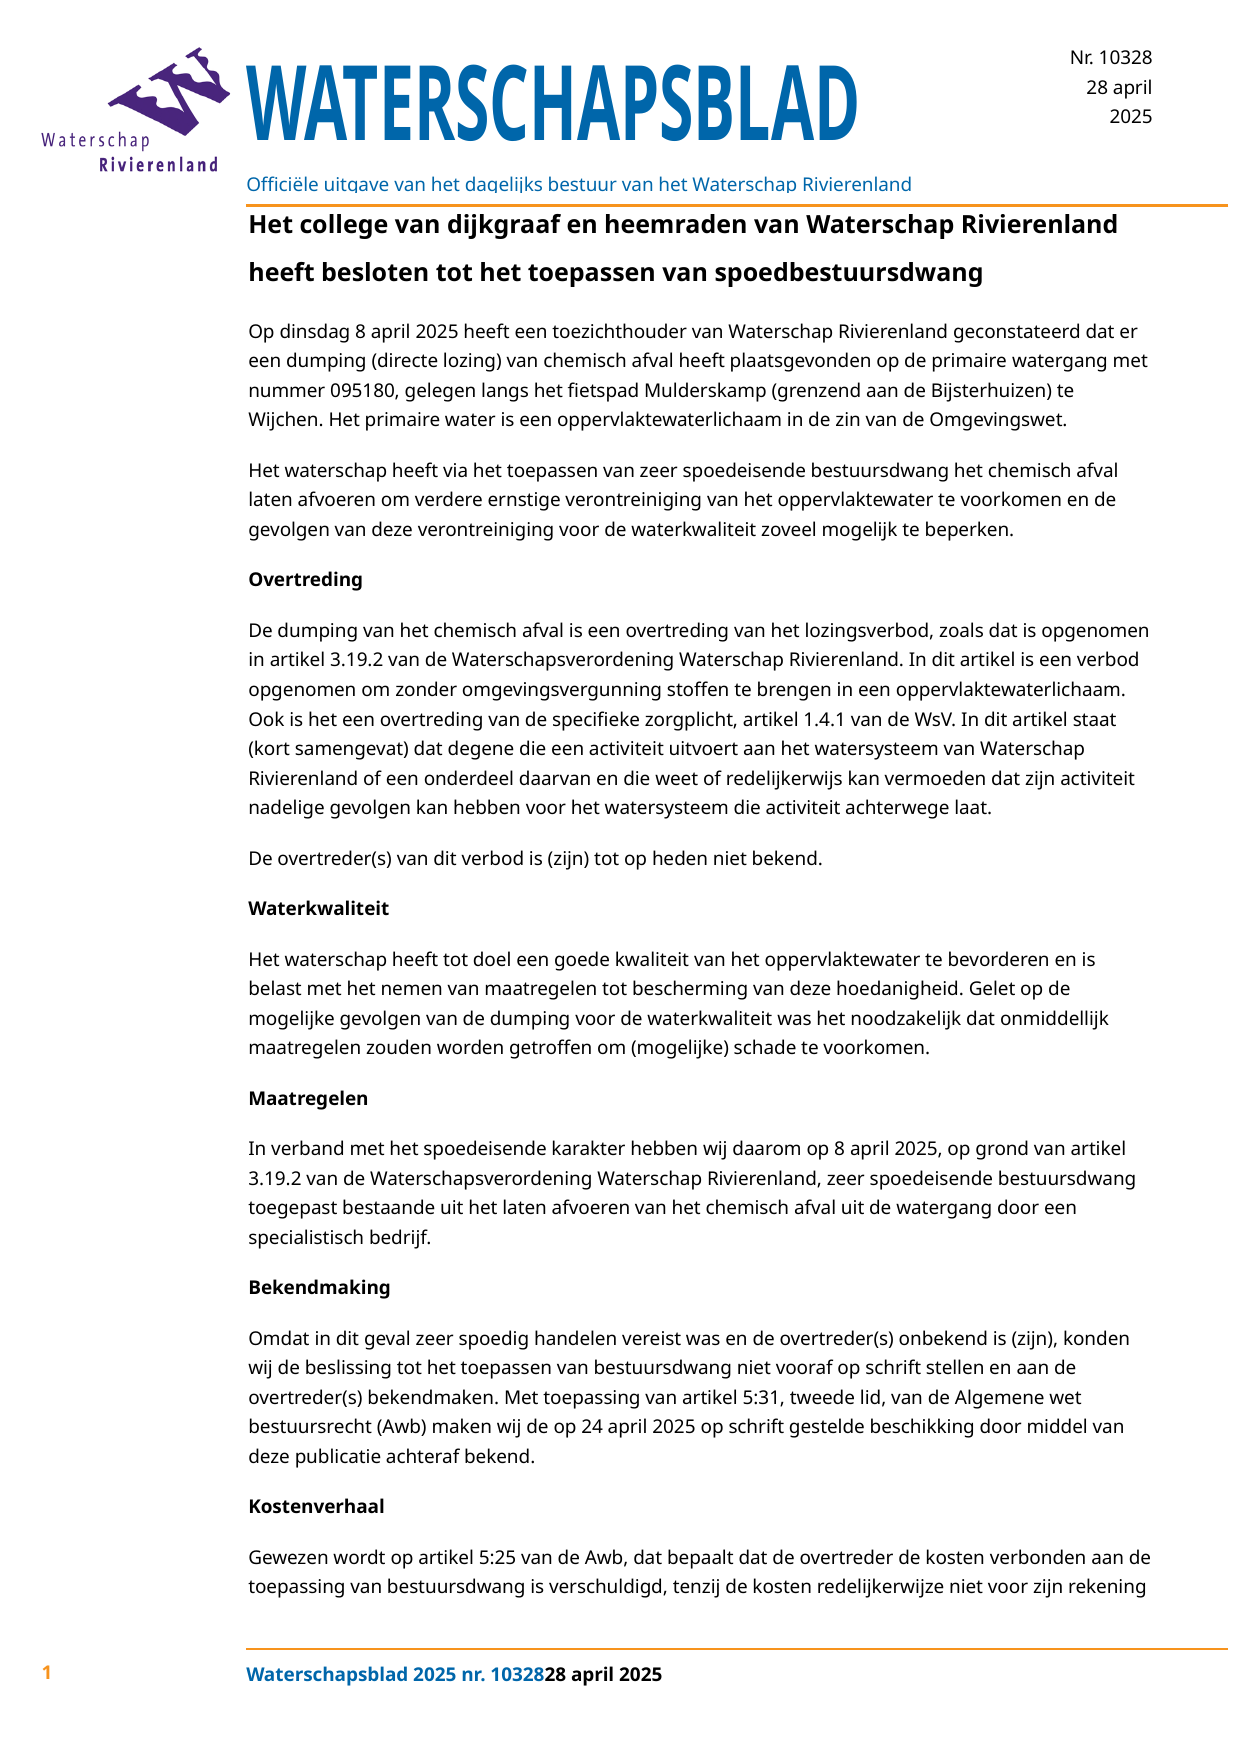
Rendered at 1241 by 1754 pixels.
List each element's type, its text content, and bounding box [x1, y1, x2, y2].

text De overtreder(s) van dit verbod is (zijn) tot op heden niet bekend. [248, 845, 1152, 871]
text Maatregelen [248, 1085, 1152, 1111]
picture [41, 47, 231, 172]
text In verband met het spoedeisende karakter hebben wij daarom op 8 april 2025, op grond van artikel 3.19.2 van de Waterschapsverordening Waterschap Rivierenland, zeer spoedeisende bestuursdwang toegepast bestaande uit het laten afvoeren van het chemisch afval uit de watergang door een specialistisch bedrijf. [248, 1135, 1152, 1250]
text Het waterschap heeft via het toepassen van zeer spoedeisende bestuursdwang het chemisch afval laten afvoeren om verdere ernstige verontreiniging van het oppervlaktewater te voorkomen en de gevolgen van deze verontreiniging voor de waterkwaliteit zoveel mogelijk te beperken. [248, 457, 1152, 542]
text Bekendmaking [248, 1274, 1152, 1300]
text Gewezen wordt op artikel 5:25 van de Awb, dat bepaalt dat de overtreder de kosten verbonden aan de toepassing van bestuursdwang is verschuldigd, tenzij de kosten redelijkerwijze niet voor zijn rekening [248, 1544, 1152, 1599]
text Omdat in dit geval zeer spoedig handelen vereist was en de overtreder(s) onbekend is (zijn), konden wij de beslissing tot het toepassen van bestuursdwang niet vooraf op schrift stellen en aan de overtreder(s) bekendmaken. Met toepassing van artikel 5:31, tweede lid, van de Algemene wet bestuursrecht (Awb) maken wij de op 24 april 2025 op schrift gestelde beschikking door middel van deze publicatie achteraf bekend. [248, 1325, 1152, 1469]
text Waterkwaliteit [248, 895, 1152, 921]
text Op dinsdag 8 april 2025 heeft een toezichthouder van Waterschap Rivierenland geconstateerd dat er een dumping (directe lozing) van chemisch afval heeft plaatsgevonden op de primaire watergang met nummer 095180, gelegen langs het fietspad Mulderskamp (grenzend aan de Bijsterhuizen) te Wijchen. Het primaire water is een oppervlaktewaterlichaam in de zin van de Omgevingswet. [248, 318, 1152, 432]
text Het college van dijkgraaf en heemraden van Waterschap Rivierenland heeft besloten tot het toepassen van spoedbestuursdwang [248, 207, 1152, 288]
text Overtreding [248, 567, 1152, 592]
text Kostenverhaal [248, 1494, 1152, 1519]
text Het waterschap heeft tot doel een goede kwaliteit van het oppervlaktewater te bevorderen en is belast met het nemen van maatregelen tot bescherming van deze hoedanigheid. Gelet op de mogelijke gevolgen van de dumping voor de waterkwaliteit was het noodzakelijk dat onmiddellijk maatregelen zouden worden getroffen om (mogelijke) schade te voorkomen. [248, 946, 1152, 1060]
text De dumping van het chemisch afval is een overtreding van het lozingsverbod, zoals dat is opgenomen in artikel 3.19.2 van de Waterschapsverordening Waterschap Rivierenland. In dit artikel is een verbod opgenomen om zonder omgevingsvergunning stoffen te brengen in een oppervlaktewaterlichaam. Ook is het een overtreding van de specifieke zorgplicht, artikel 1.4.1 van de WsV. In dit artikel staat (kort samengevat) dat degene die een activiteit uitvoert aan het watersysteem van Waterschap Rivierenland of een onderdeel daarvan en die weet of redelijkerwijs kan vermoeden dat zijn activiteit nadelige gevolgen kan hebben voor het watersysteem die activiteit achterwege laat. [248, 617, 1152, 820]
